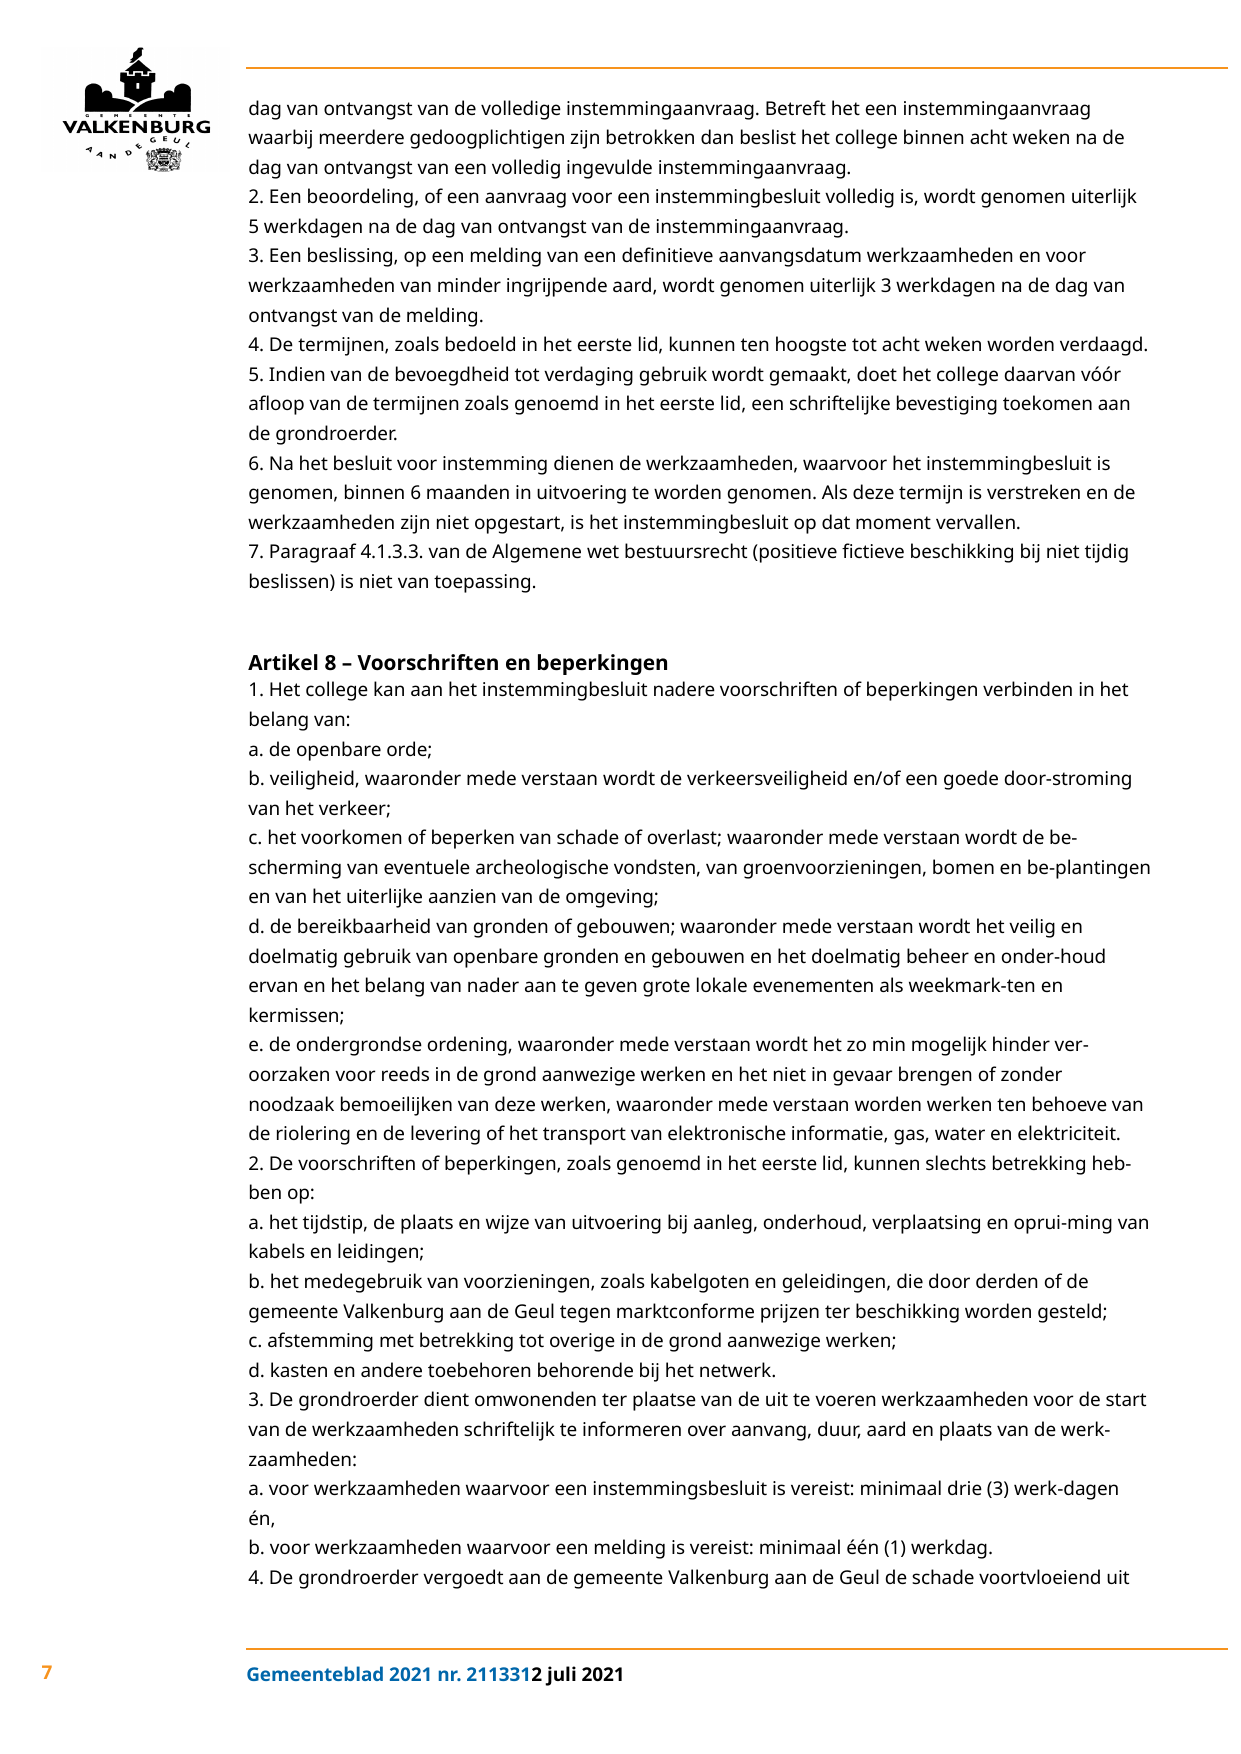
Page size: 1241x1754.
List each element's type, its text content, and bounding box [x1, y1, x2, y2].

text 3. Een beslissing, op een melding van een definitieve aanvangsdatum werkzaamheden en voor werkzaamheden van minder ingrijpende aard, wordt genomen uiterlijk 3 werkdagen na de dag van ontvangst van de melding. [248, 243, 1152, 328]
picture [41, 47, 231, 172]
text c. het voorkomen of beperken van schade of overlast; waaronder mede verstaan wordt de be-scherming van eventuele archeologische vondsten, van groenvoorzieningen, bomen en be-plantingen en van het uiterlijke aanzien van de omgeving; [248, 824, 1152, 909]
text c. afstemming met betrekking tot overige in de grond aanwezige werken; [248, 1327, 1152, 1353]
text a. het tijdstip, de plaats en wijze van uitvoering bij aanleg, onderhoud, verplaatsing en oprui-ming van kabels en leidingen; [248, 1209, 1152, 1264]
text 3. De grondroerder dient omwonenden ter plaatse van de uit te voeren werkzaamheden voor de start van de werkzaamheden schriftelijk te informeren over aanvang, duur, aard en plaats van de werk-zaamheden: [248, 1387, 1152, 1471]
text 4. De grondroerder vergoedt aan de gemeente Valkenburg aan de Geul de schade voortvloeiend uit [248, 1564, 1152, 1590]
text Artikel 8 – Voorschriften en beperkingen [248, 648, 1152, 677]
text 6. Na het besluit voor instemming dienen de werkzaamheden, waarvoor het instemmingbesluit is genomen, binnen 6 maanden in uitvoering te worden genomen. Als deze termijn is verstreken en de werkzaamheden zijn niet opgestart, is het instemmingbesluit op dat moment vervallen. [248, 450, 1152, 535]
text 5. Indien van de bevoegdheid tot verdaging gebruik wordt gemaakt, doet het college daarvan vóór afloop van de termijnen zoals genoemd in het eerste lid, een schriftelijke bevestiging toekomen aan de grondroerder. [248, 361, 1152, 446]
text a. de openbare orde; [248, 736, 1152, 761]
text 2. De voorschriften of beperkingen, zoals genoemd in het eerste lid, kunnen slechts betrekking heb-ben op: [248, 1150, 1152, 1205]
text 7. Paragraaf 4.1.3.3. van de Algemene wet bestuursrecht (positieve fictieve beschikking bij niet tijdig beslissen) is niet van toepassing. [248, 538, 1152, 594]
text 1. Het college kan aan het instemmingbesluit nadere voorschriften of beperkingen verbinden in het belang van: [248, 677, 1152, 732]
text b. het medegebruik van voorzieningen, zoals kabelgoten en geleidingen, die door derden of de gemeente Valkenburg aan de Geul tegen marktconforme prijzen ter beschikking worden gesteld; [248, 1268, 1152, 1323]
text b. voor werkzaamheden waarvoor een melding is vereist: minimaal één (1) werkdag. [248, 1534, 1152, 1560]
text b. veiligheid, waaronder mede verstaan wordt de verkeersveiligheid en/of een goede door-stroming van het verkeer; [248, 765, 1152, 821]
text d. kasten en andere toebehoren behorende bij het netwerk. [248, 1357, 1152, 1383]
text d. de bereikbaarheid van gronden of gebouwen; waaronder mede verstaan wordt het veilig en doelmatig gebruik van openbare gronden en gebouwen en het doelmatig beheer en onder-houd ervan en het belang van nader aan te geven grote lokale evenementen als weekmark-ten en kermissen; [248, 913, 1152, 1028]
text e. de ondergrondse ordening, waaronder mede verstaan wordt het zo min mogelijk hinder ver-oorzaken voor reeds in de grond aanwezige werken en het niet in gevaar brengen of zonder noodzaak bemoeilijken van deze werken, waaronder mede verstaan worden werken ten behoeve van de riolering en de levering of het transport van elektronische informatie, gas, water en elektriciteit. [248, 1032, 1152, 1146]
text 2. Een beoordeling, of een aanvraag voor een instemmingbesluit volledig is, wordt genomen uiterlijk 5 werkdagen na de dag van ontvangst van de instemmingaanvraag. [248, 183, 1152, 239]
text a. voor werkzaamheden waarvoor een instemmingsbesluit is vereist: minimaal drie (3) werk-dagen én, [248, 1475, 1152, 1531]
text 4. De termijnen, zoals bedoeld in het eerste lid, kunnen ten hoogste tot acht weken worden verdaagd. [248, 331, 1152, 357]
text dag van ontvangst van de volledige instemmingaanvraag. Betreft het een instemmingaanvraag waarbij meerdere gedoogplichtigen zijn betrokken dan beslist het college binnen acht weken na de dag van ontvangst van een volledig ingevulde instemmingaanvraag. [248, 95, 1152, 180]
